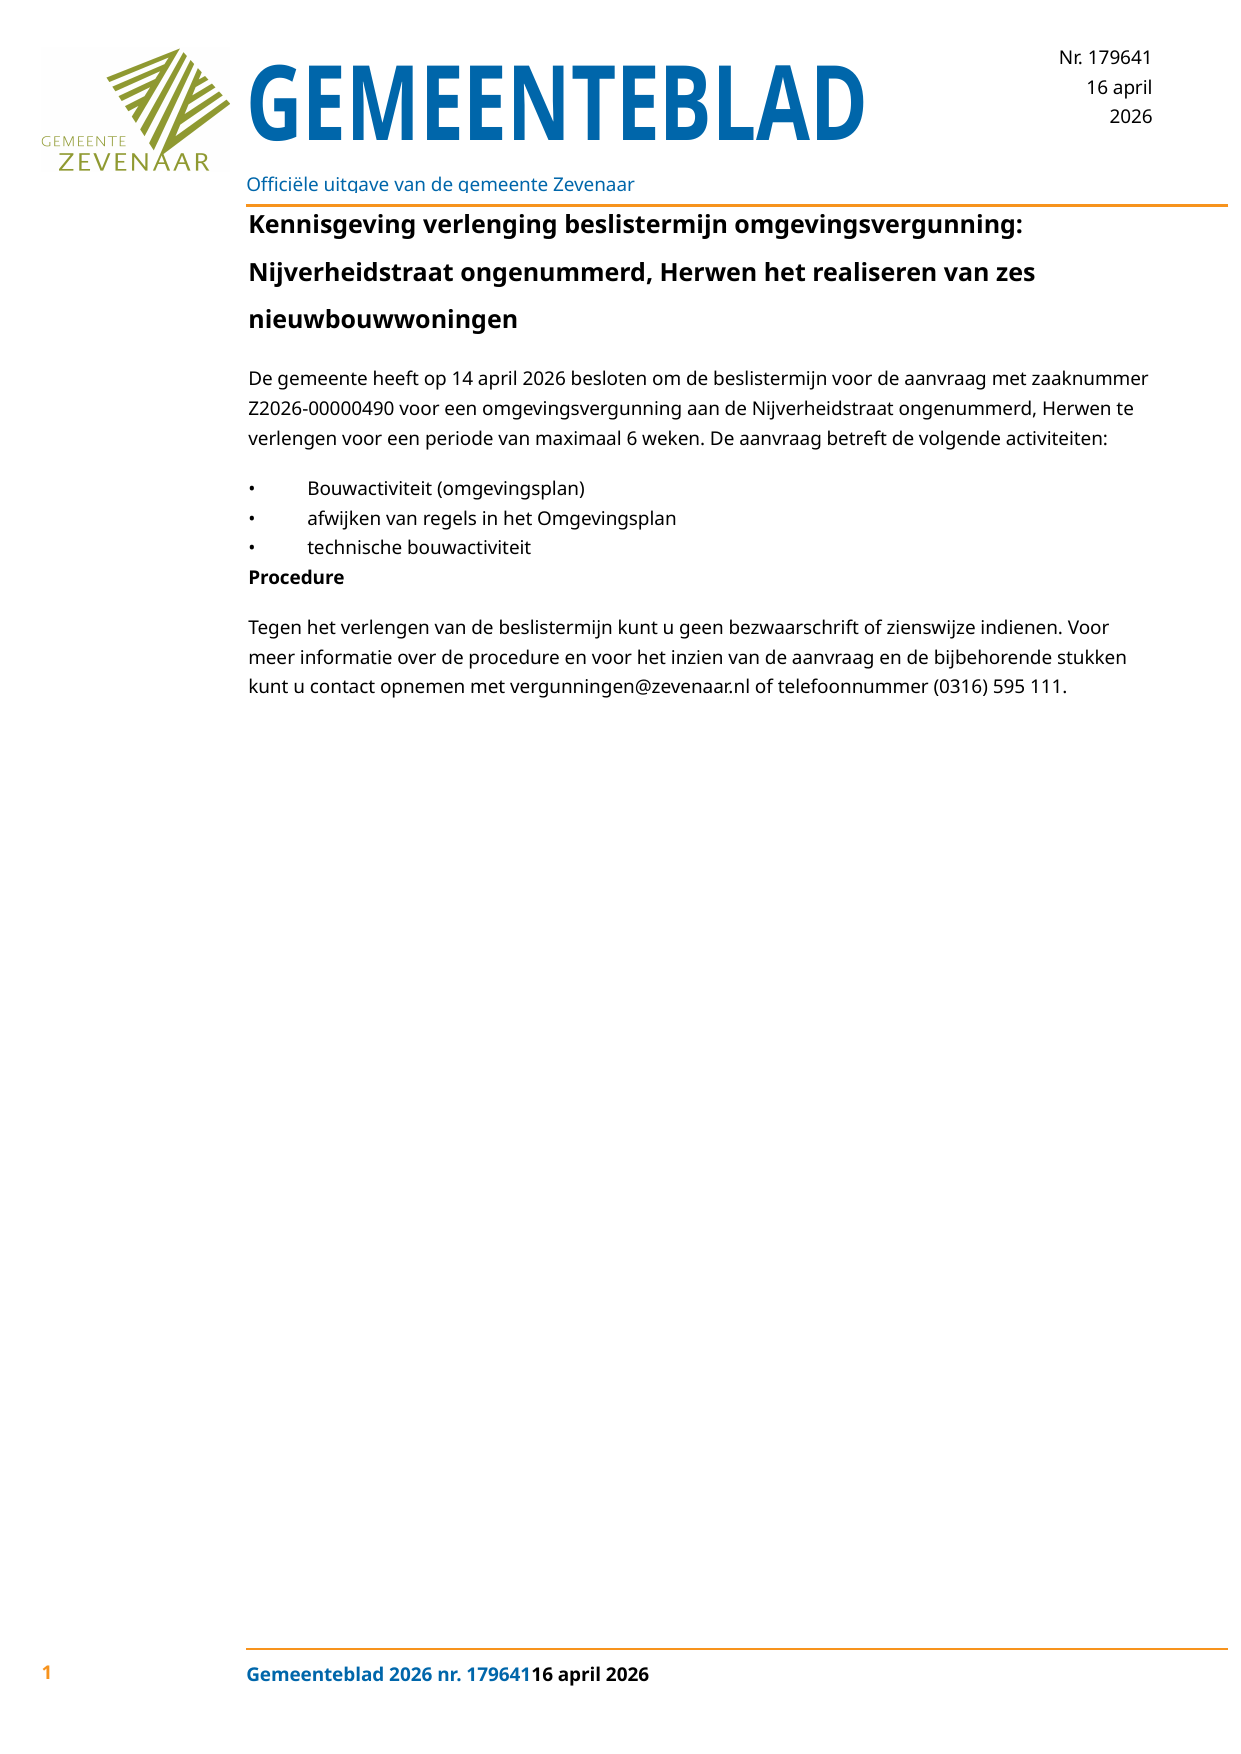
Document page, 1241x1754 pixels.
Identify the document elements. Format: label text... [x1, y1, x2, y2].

text Kennisgeving verlenging beslistermijn omgevingsvergunning: Nijverheidstraat ongenummerd, Herwen het realiseren van zes nieuwbouwwoningen [248, 207, 1152, 336]
list Bouwactiviteit (omgevingsplan) [248, 475, 1152, 501]
picture [41, 47, 231, 172]
list afwijken van regels in het Omgevingsplan [248, 505, 1152, 530]
text De gemeente heeft op 14 april 2026 besloten om de beslistermijn voor de aanvraag met zaaknummer Z2026-00000490 voor een omgevingsvergunning aan de Nijverheidstraat ongenummerd, Herwen te verlengen voor een periode van maximaal 6 weken. De aanvraag betreft de volgende activiteiten: [248, 366, 1152, 450]
list technische bouwactiviteit [248, 534, 1152, 560]
text Tegen het verlengen van de beslistermijn kunt u geen bezwaarschrift of zienswijze indienen. Voor meer informatie over de procedure en voor het inzien van de aanvraag en de bijbehorende stukken kunt u contact opnemen met vergunningen@zevenaar.nl of telefoonnummer (0316) 595 111. [248, 614, 1152, 699]
text Procedure [248, 564, 1152, 589]
